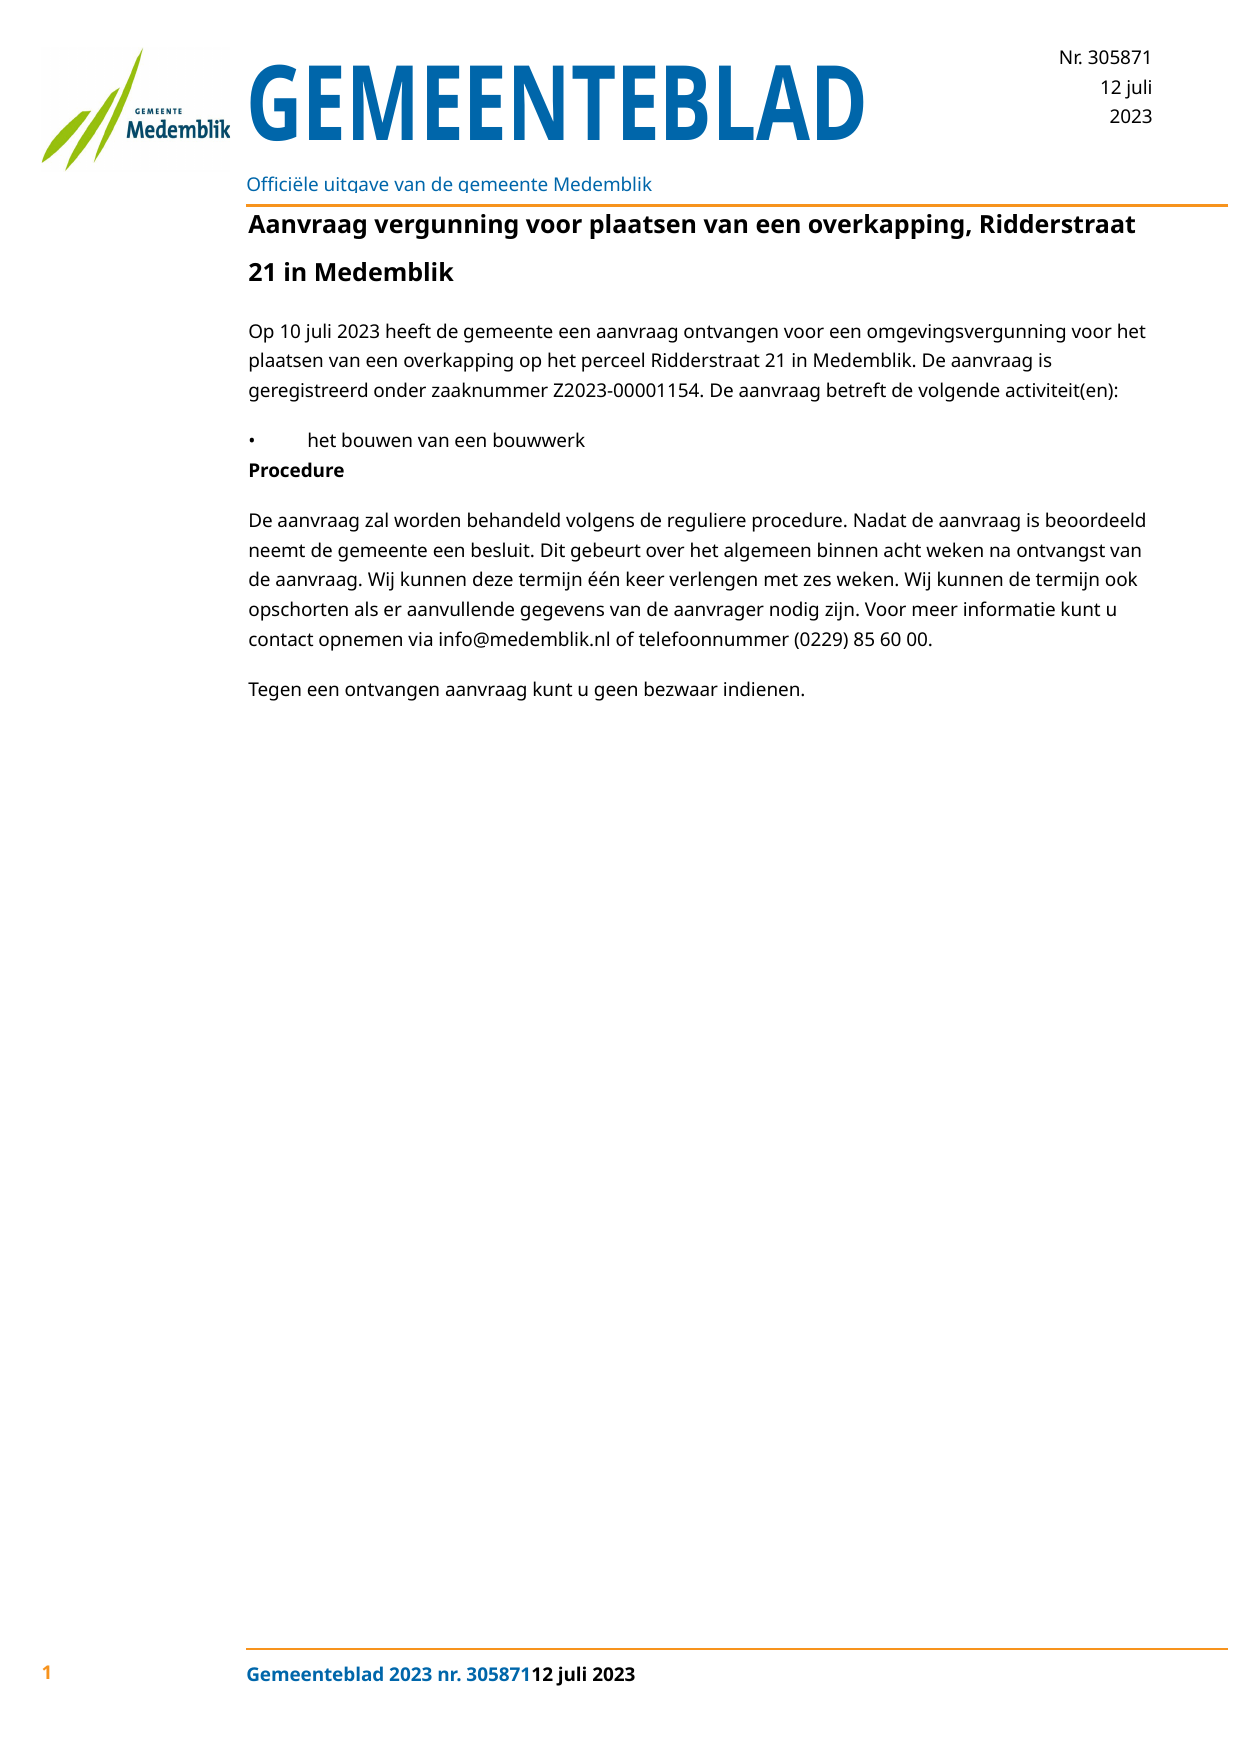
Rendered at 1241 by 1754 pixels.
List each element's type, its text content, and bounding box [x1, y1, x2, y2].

text Procedure [248, 457, 1152, 483]
list het bouwen van een bouwwerk [248, 427, 1152, 453]
text Tegen een ontvangen aanvraag kunt u geen bezwaar indienen. [248, 676, 1152, 702]
text De aanvraag zal worden behandeld volgens de reguliere procedure. Nadat de aanvraag is beoordeeld neemt de gemeente een besluit. Dit gebeurt over het algemeen binnen acht weken na ontvangst van de aanvraag. Wij kunnen deze termijn één keer verlengen met zes weken. Wij kunnen de termijn ook opschorten als er aanvullende gegevens van de aanvrager nodig zijn. Voor meer informatie kunt u contact opnemen via info@medemblik.nl of telefoonnummer (0229) 85 60 00. [248, 507, 1152, 652]
text Op 10 juli 2023 heeft de gemeente een aanvraag ontvangen voor een omgevingsvergunning voor het plaatsen van een overkapping op het perceel Ridderstraat 21 in Medemblik. De aanvraag is geregistreerd onder zaaknummer Z2023-00001154. De aanvraag betreft de volgende activiteit(en): [248, 318, 1152, 403]
picture [41, 47, 231, 172]
text Aanvraag vergunning voor plaatsen van een overkapping, Ridderstraat 21 in Medemblik [248, 207, 1152, 288]
